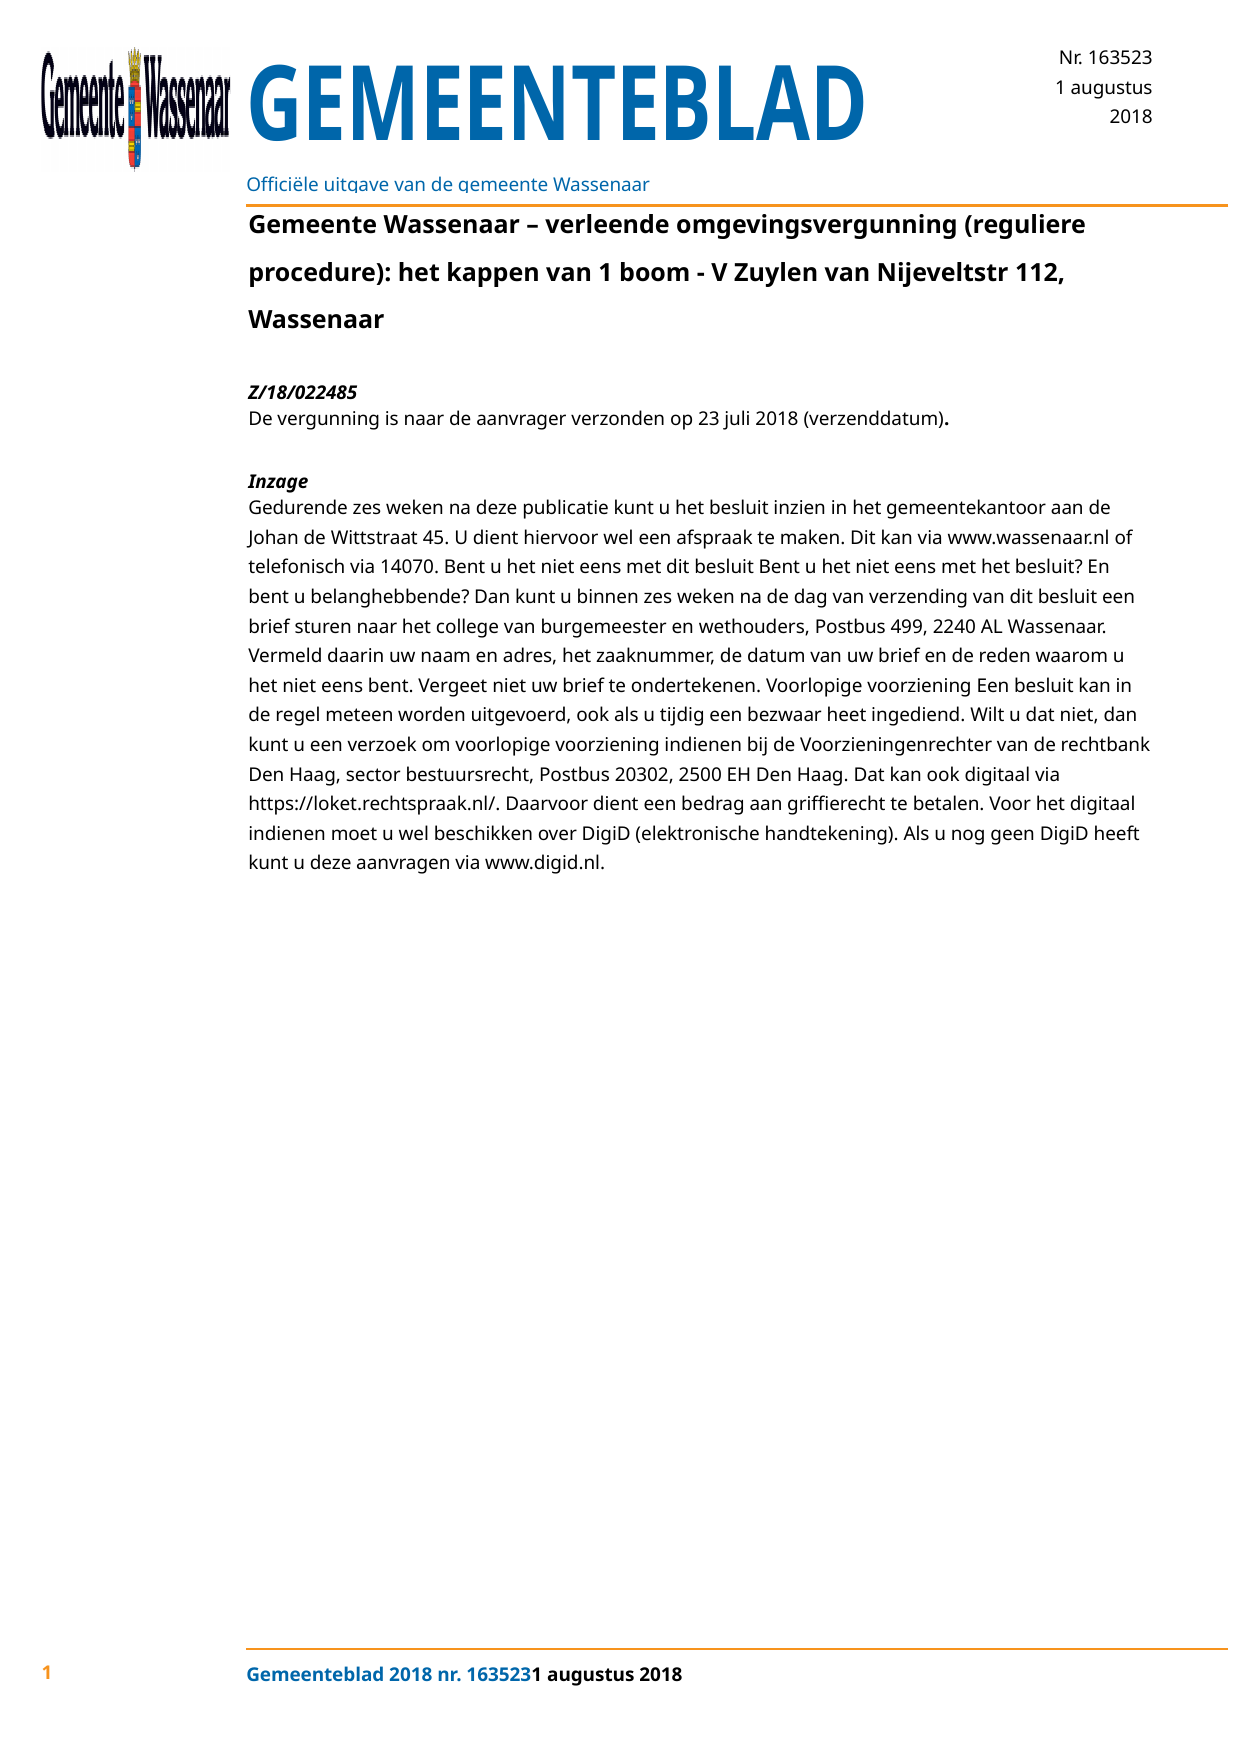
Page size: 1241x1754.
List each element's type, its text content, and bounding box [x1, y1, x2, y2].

text Gemeente Wassenaar – verleende omgevingsvergunning (reguliere procedure): het kappen van 1 boom - V Zuylen van Nijeveltstr 112, Wassenaar [248, 207, 1152, 336]
text De vergunning is naar de aanvrager verzonden op 23 juli 2018 (verzenddatum). [248, 405, 1152, 431]
text Z/18/022485 [248, 379, 1152, 405]
text Gedurende zes weken na deze publicatie kunt u het besluit inzien in het gemeentekantoor aan de Johan de Wittstraat 45. U dient hiervoor wel een afspraak te maken. Dit kan via www.wassenaar.nl of telefonisch via 14070. Bent u het niet eens met dit besluit Bent u het niet eens met het besluit? En bent u belanghebbende? Dan kunt u binnen zes weken na de dag van verzending van dit besluit een brief sturen naar het college van burgemeester en wethouders, Postbus 499, 2240 AL Wassenaar. Vermeld daarin uw naam en adres, het zaaknummer, de datum van uw brief en de reden waarom u het niet eens bent. Vergeet niet uw brief te ondertekenen. Voorlopige voorziening Een besluit kan in de regel meteen worden uitgevoerd, ook als u tijdig een bezwaar heet ingediend. Wilt u dat niet, dan kunt u een verzoek om voorlopige voorziening indienen bij de Voorzieningenrechter van de rechtbank Den Haag, sector bestuursrecht, Postbus 20302, 2500 EH Den Haag. Dat kan ook digitaal via https://loket.rechtspraak.nl/. Daarvoor dient een bedrag aan griffierecht te betalen. Voor het digitaal indienen moet u wel beschikken over DigiD (elektronische handtekening). Als u nog geen DigiD heeft kunt u deze aanvragen via www.digid.nl. [248, 494, 1152, 875]
text Inzage [248, 469, 1152, 494]
picture [41, 47, 231, 172]
